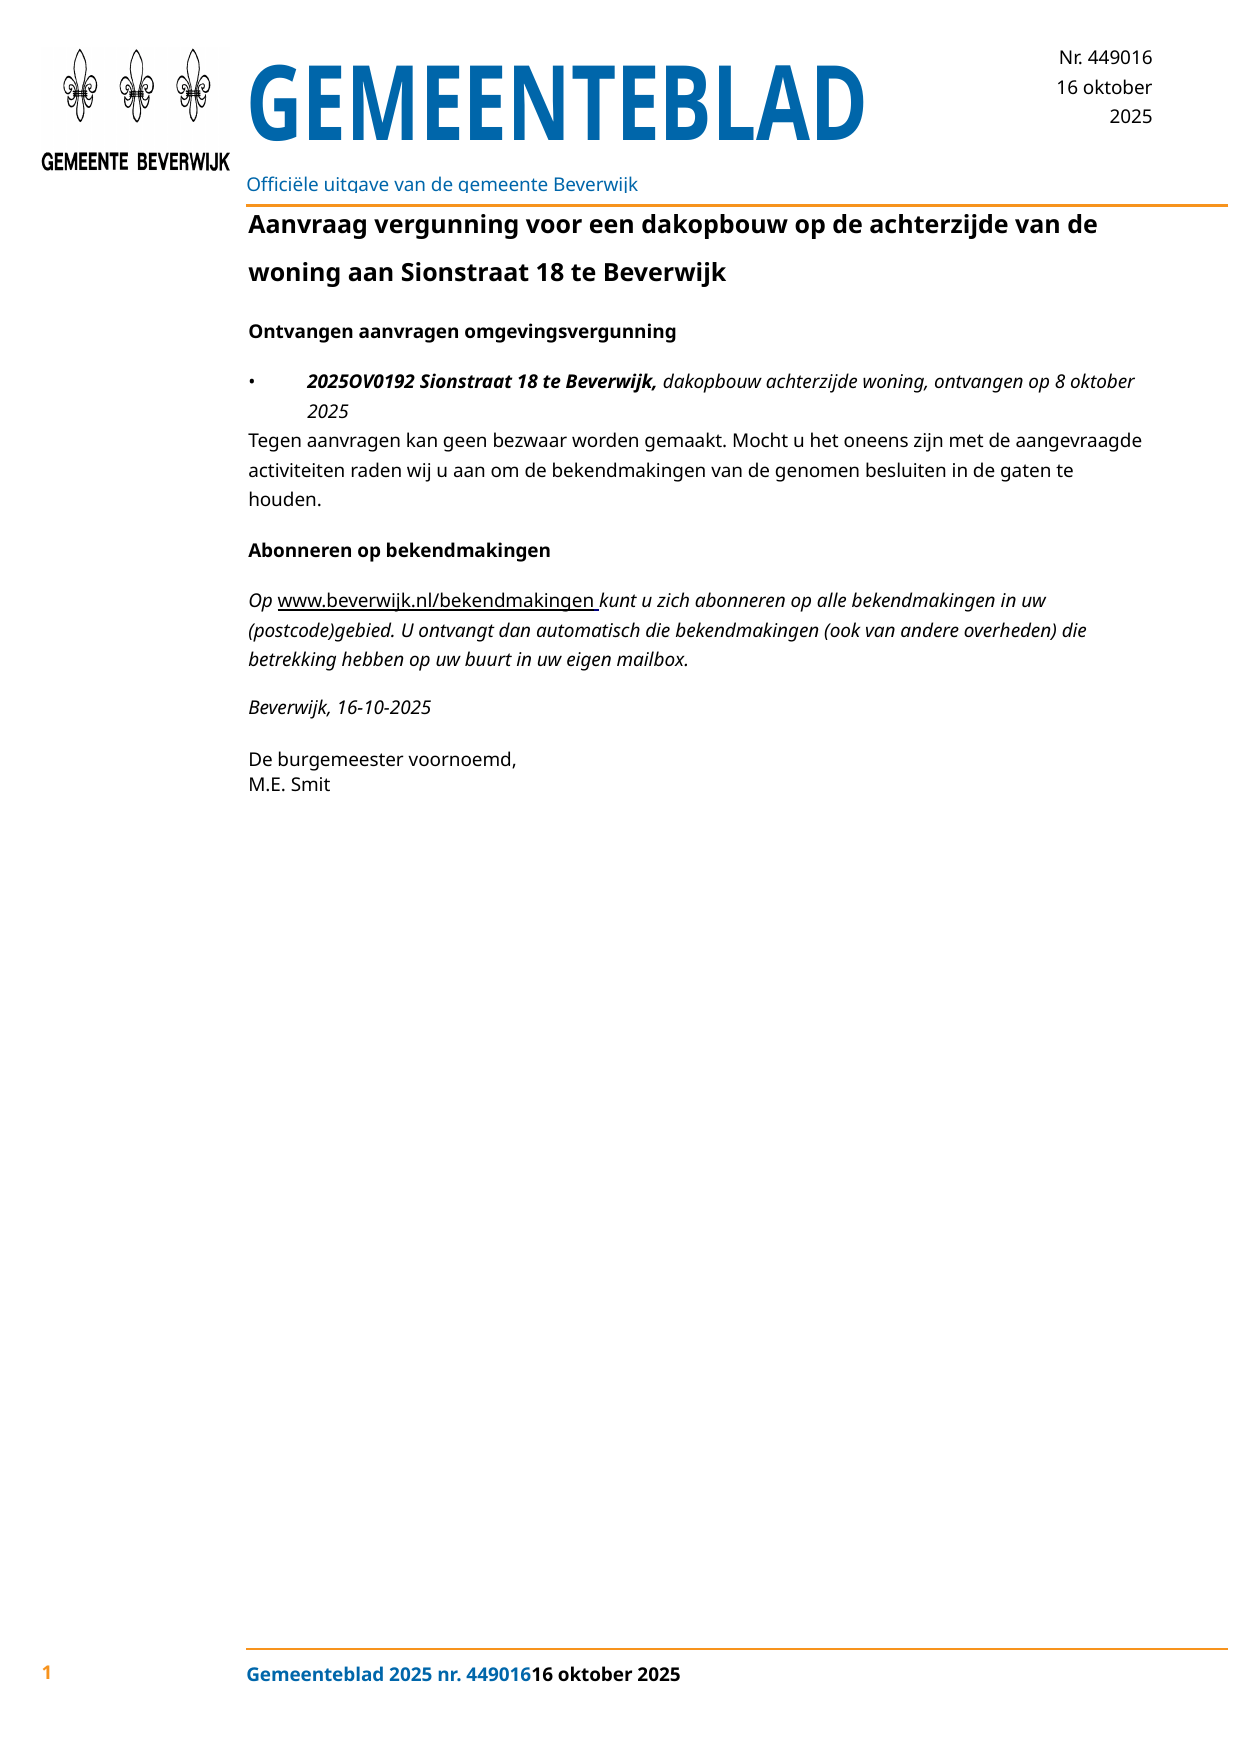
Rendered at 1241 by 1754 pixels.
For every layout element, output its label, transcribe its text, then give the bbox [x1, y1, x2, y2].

text Tegen aanvragen kan geen bezwaar worden gemaakt. Mocht u het oneens zijn met de aangevraagde activiteiten raden wij u aan om de bekendmakingen van de genomen besluiten in de gaten te houden. [248, 427, 1152, 512]
picture [41, 47, 231, 172]
text Beverwijk, 16-10-2025 [248, 694, 1152, 720]
text Op www.beverwijk.nl/bekendmakingen kunt u zich abonneren op alle bekendmakingen in uw (postcode)gebied. U ontvangt dan automatisch die bekendmakingen (ook van andere overheden) die betrekking hebben op uw buurt in uw eigen mailbox. [248, 587, 1152, 672]
text Aanvraag vergunning voor een dakopbouw op de achterzijde van de woning aan Sionstraat 18 te Beverwijk [248, 207, 1152, 288]
list 2025OV0192 Sionstraat 18 te Beverwijk, dakopbouw achterzijde woning, ontvangen op 8 oktober 2025 [248, 368, 1152, 424]
text Abonneren op bekendmakingen [248, 537, 1152, 563]
text Ontvangen aanvragen omgevingsvergunning [248, 318, 1152, 344]
text De burgemeester voornoemd, [248, 746, 1152, 772]
text M.E. Smit [248, 772, 1152, 797]
